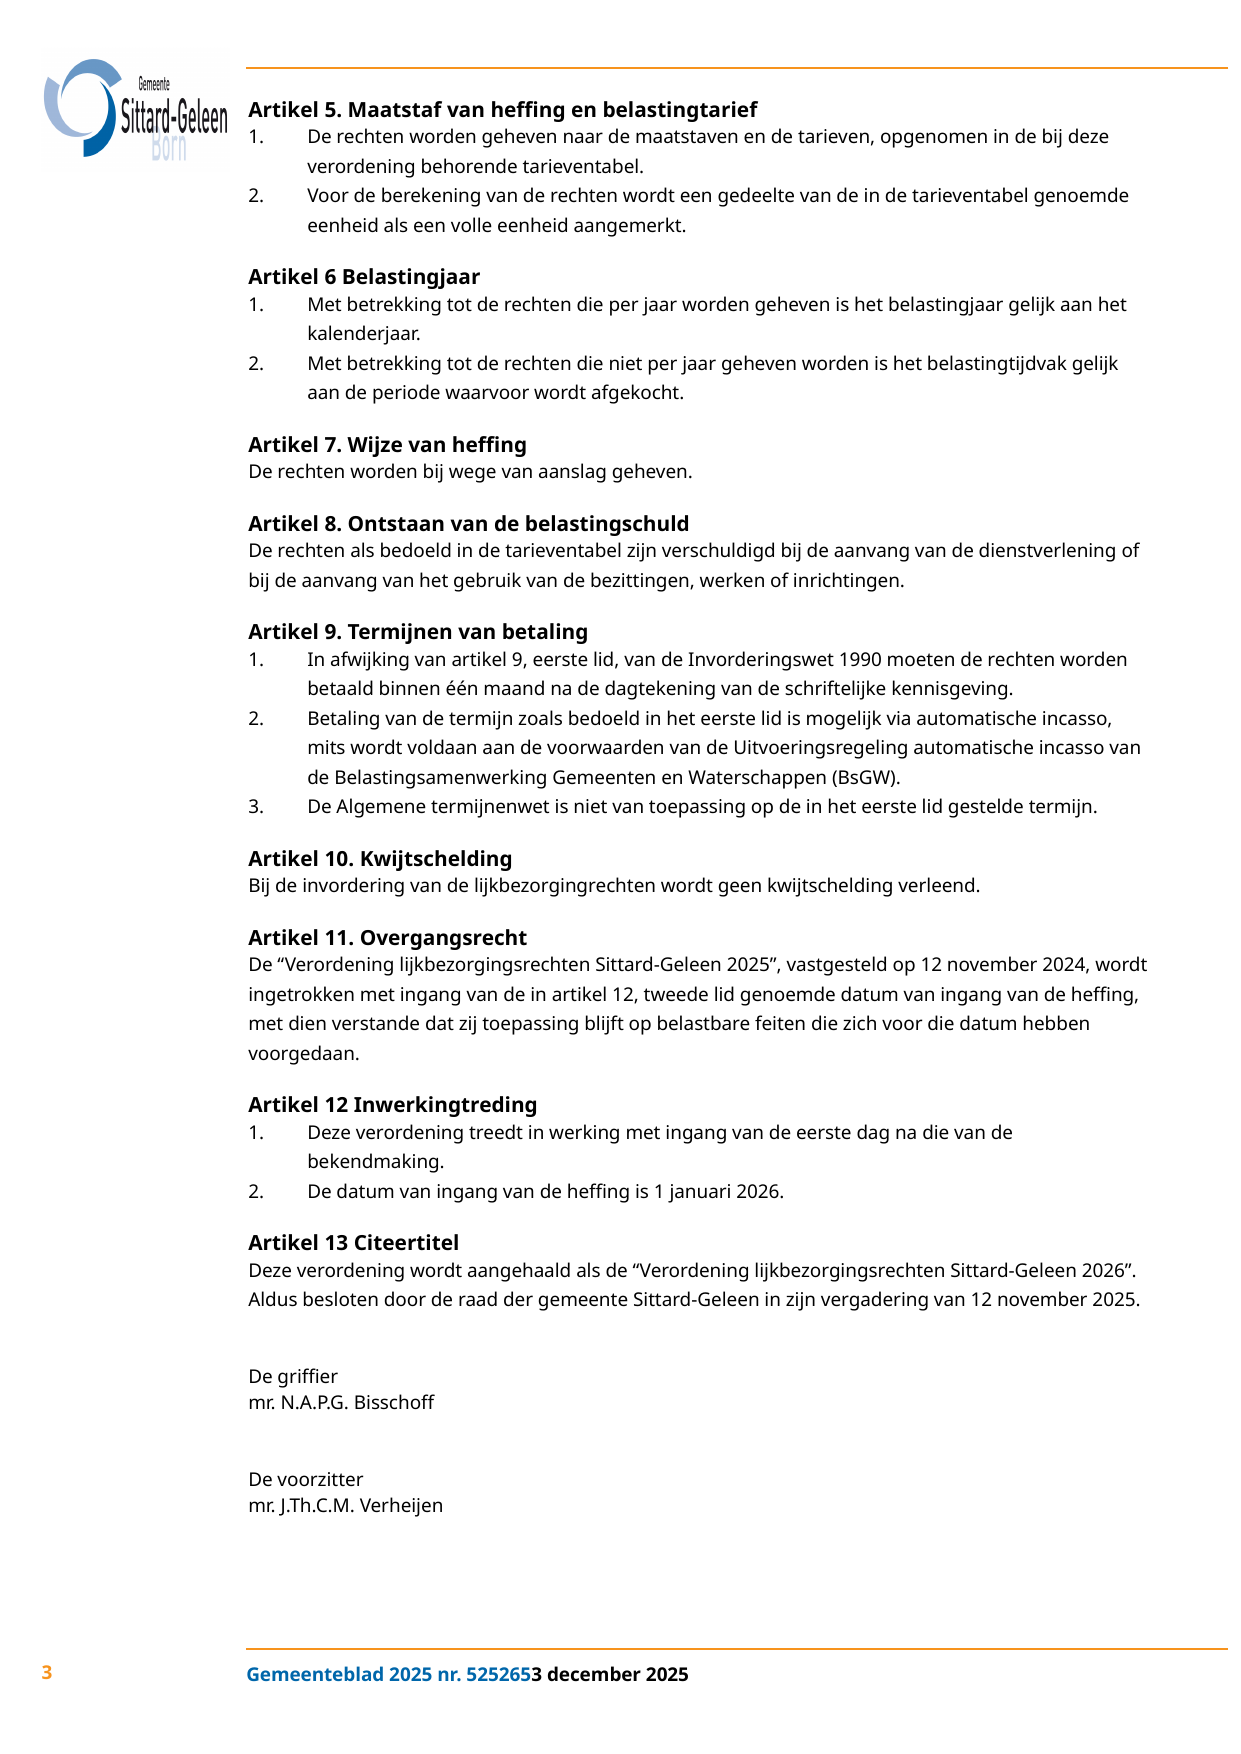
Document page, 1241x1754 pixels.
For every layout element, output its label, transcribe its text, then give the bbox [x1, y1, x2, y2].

text De “Verordening lijkbezorgingsrechten Sittard-Geleen 2025”, vastgesteld op 12 november 2024, wordt ingetrokken met ingang van de in artikel 12, tweede lid genoemde datum van ingang van de heffing, met dien verstande dat zij toepassing blijft op belastbare feiten die zich voor die datum hebben voorgedaan. [248, 951, 1152, 1066]
text De rechten als bedoeld in de tarieventabel zijn verschuldigd bij de aanvang van de dienstverlening of bij de aanvang van het gebruik van de bezittingen, werken of inrichtingen. [248, 537, 1152, 593]
text Artikel 13 Citeertitel [248, 1228, 1152, 1257]
text De voorzitter [248, 1467, 1152, 1492]
text De rechten worden bij wege van aanslag geheven. [248, 458, 1152, 484]
text Artikel 6 Belastingjaar [248, 262, 1152, 291]
text Artikel 8. Ontstaan van de belastingschuld [248, 509, 1152, 537]
list Met betrekking tot de rechten die per jaar worden geheven is het belastingjaar gelijk aan het kalenderjaar. [248, 291, 1152, 346]
text mr. J.Th.C.M. Verheijen [248, 1492, 1152, 1518]
list Voor de berekening van de rechten wordt een gedeelte van de in de tarieventabel genoemde eenheid als een volle eenheid aangemerkt. [248, 182, 1152, 238]
list Deze verordening treedt in werking met ingang van de eerste dag na die van de bekendmaking. [248, 1119, 1152, 1174]
list De Algemene termijnenwet is niet van toepassing op de in het eerste lid gestelde termijn. [248, 794, 1152, 819]
text Aldus besloten door de raad der gemeente Sittard-Geleen in zijn vergadering van 12 november 2025. [248, 1287, 1152, 1312]
text Artikel 12 Inwerkingtreding [248, 1091, 1152, 1119]
text De griffier [248, 1364, 1152, 1389]
list Betaling van de termijn zoals bedoeld in het eerste lid is mogelijk via automatische incasso, mits wordt voldaan aan de voorwaarden van de Uitvoeringsregeling automatische incasso van de Belastingsamenwerking Gemeenten en Waterschappen (BsGW). [248, 705, 1152, 790]
list Met betrekking tot de rechten die niet per jaar geheven worden is het belastingtijdvak gelijk aan de periode waarvoor wordt afgekocht. [248, 350, 1152, 405]
list De datum van ingang van de heffing is 1 januari 2026. [248, 1178, 1152, 1204]
list De rechten worden geheven naar de maatstaven en de tarieven, opgenomen in de bij deze verordening behorende tarieventabel. [248, 123, 1152, 178]
text Artikel 5. Maatstaf van heffing en belastingtarief [248, 95, 1152, 123]
text Artikel 9. Termijnen van betaling [248, 617, 1152, 646]
list In afwijking van artikel 9, eerste lid, van de Invorderingswet 1990 moeten de rechten worden betaald binnen één maand na de dagtekening van de schriftelijke kennisgeving. [248, 646, 1152, 701]
text Bij de invordering van de lijkbezorgingrechten wordt geen kwijtschelding verleend. [248, 872, 1152, 898]
text Artikel 7. Wijze van heffing [248, 430, 1152, 458]
text Deze verordening wordt aangehaald als de “Verordening lijkbezorgingsrechten Sittard-Geleen 2026”. [248, 1257, 1152, 1283]
text Artikel 11. Overgangsrecht [248, 923, 1152, 951]
picture [41, 47, 231, 172]
text Artikel 10. Kwijtschelding [248, 844, 1152, 872]
text mr. N.A.P.G. Bisschoff [248, 1389, 1152, 1415]
